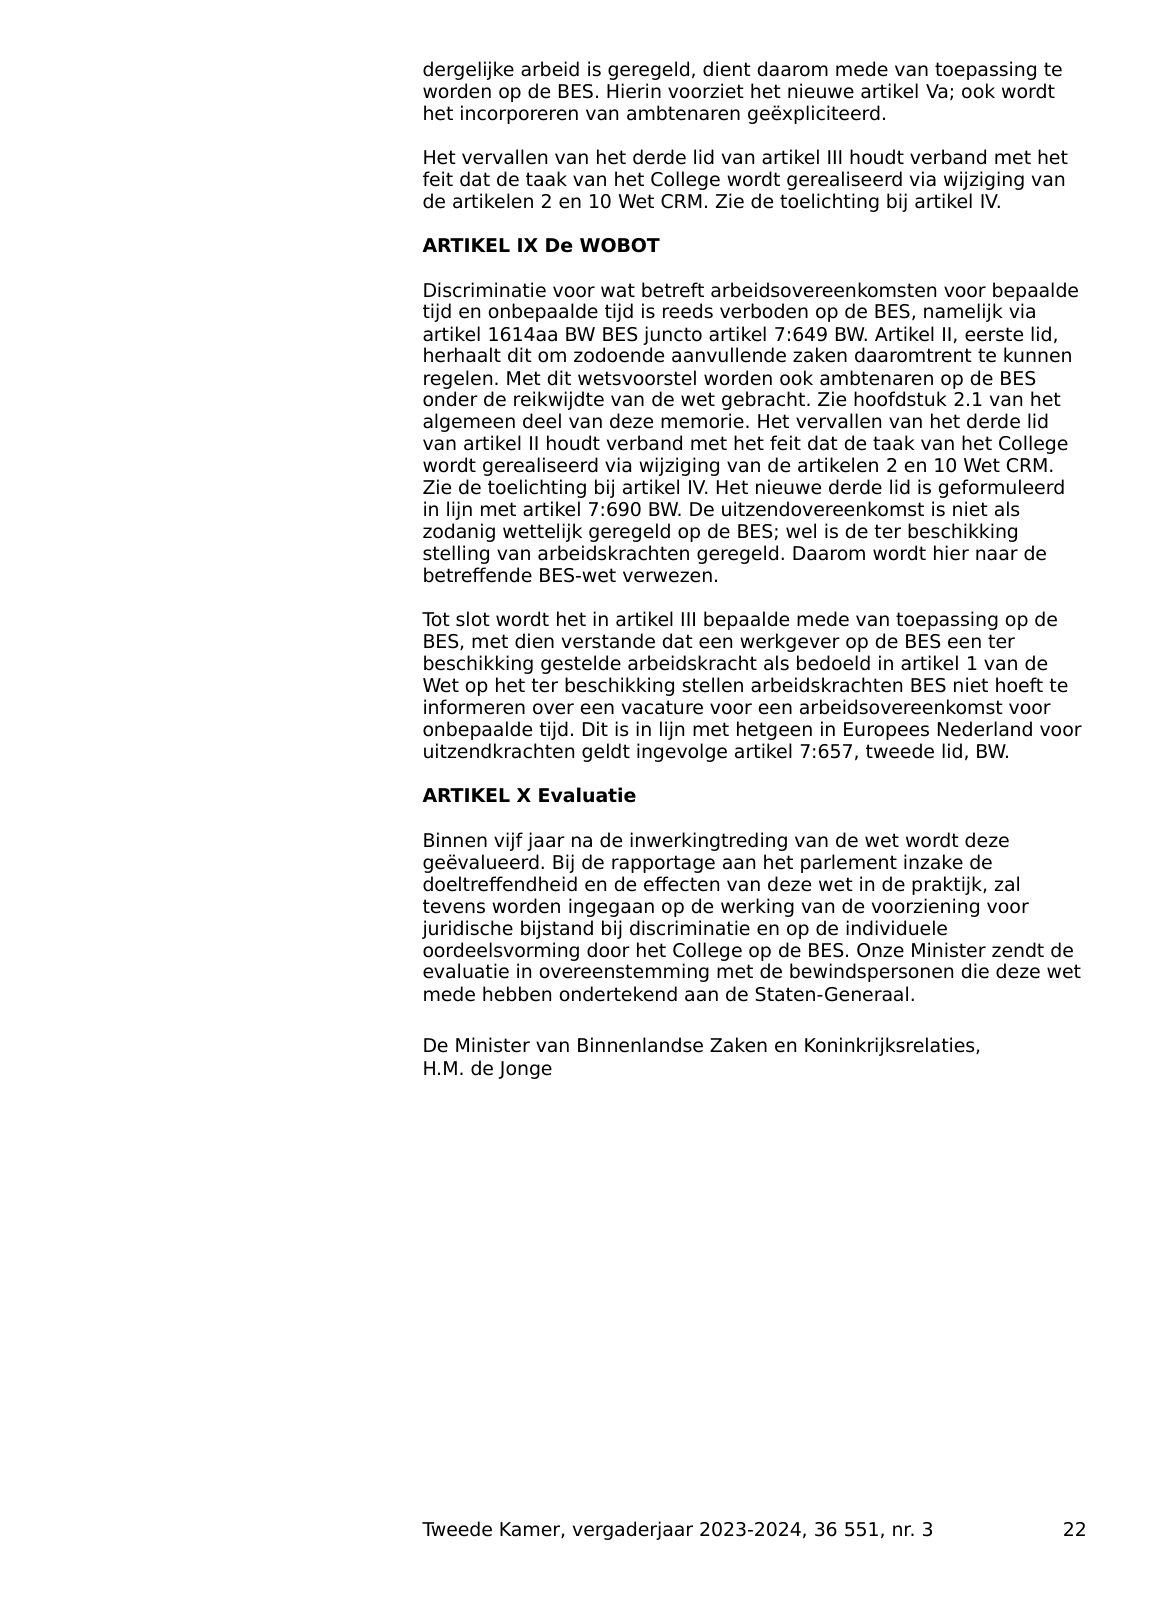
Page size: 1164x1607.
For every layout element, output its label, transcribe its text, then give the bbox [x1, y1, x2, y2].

text Discriminatie voor wat betreft arbeidsovereenkomsten voor bepaalde tijd en onbepaalde tijd is reeds verboden op de BES, namelijk via artikel 1614aa BW BES juncto artikel 7:649 BW. Artikel II, eerste lid, herhaalt dit om zodoende aanvullende zaken daaromtrent te kunnen regelen. Met dit wetsvoorstel worden ook ambtenaren op de BES onder de reikwijdte van de wet gebracht. Zie hoofdstuk 2.1 van het algemeen deel van deze memorie. Het vervallen van het derde lid van artikel II houdt verband met het feit dat de taak van het College wordt gerealiseerd via wijziging van de artikelen 2 en 10 Wet CRM. Zie de toelichting bij artikel IV. Het nieuwe derde lid is geformuleerd in lijn met artikel 7:690 BW. De uitzendovereenkomst is niet als zodanig wettelijk geregeld op de BES; wel is de ter beschikking stelling van arbeidskrachten geregeld. Daarom wordt hier naar de betreffende BES-wet verwezen. [422, 279, 1087, 587]
text Tot slot wordt het in artikel III bepaalde mede van toepassing op de BES, met dien verstande dat een werkgever op de BES een ter beschikking gestelde arbeidskracht als bedoeld in artikel 1 van de Wet op het ter beschikking stellen arbeidskrachten BES niet hoeft te informeren over een vacature voor een arbeidsovereenkomst voor onbepaalde tijd. Dit is in lijn met hetgeen in Europees Nederland voor uitzendkrachten geldt ingevolge artikel 7:657, tweede lid, BW. [422, 609, 1087, 763]
subtitle ARTIKEL X Evaluatie [422, 785, 1087, 807]
subtitle ARTIKEL IX De WOBOT [422, 235, 1087, 257]
text De Minister van Binnenlandse Zaken en Koninkrijksrelaties, H.M. de Jonge [422, 1035, 1087, 1079]
text Het vervallen van het derde lid van artikel III houdt verband met het feit dat de taak van het College wordt gerealiseerd via wijziging van de artikelen 2 en 10 Wet CRM. Zie de toelichting bij artikel IV. [422, 147, 1087, 213]
text Binnen vijf jaar na de inwerkingtreding van de wet wordt deze geëvalueerd. Bij de rapportage aan het parlement inzake de doeltreffendheid en de effecten van deze wet in de praktijk, zal tevens worden ingegaan op de werking van de voorziening voor juridische bijstand bij discriminatie en op de individuele oordeelsvorming door het College op de BES. Onze Minister zendt de evaluatie in overeenstemming met de bewindspersonen die deze wet mede hebben ondertekend aan de Staten-Generaal. [422, 829, 1087, 1005]
text dergelijke arbeid is geregeld, dient daarom mede van toepassing te worden op de BES. Hierin voorziet het nieuwe artikel Va; ook wordt het incorporeren van ambtenaren geëxpliciteerd. [422, 59, 1087, 125]
